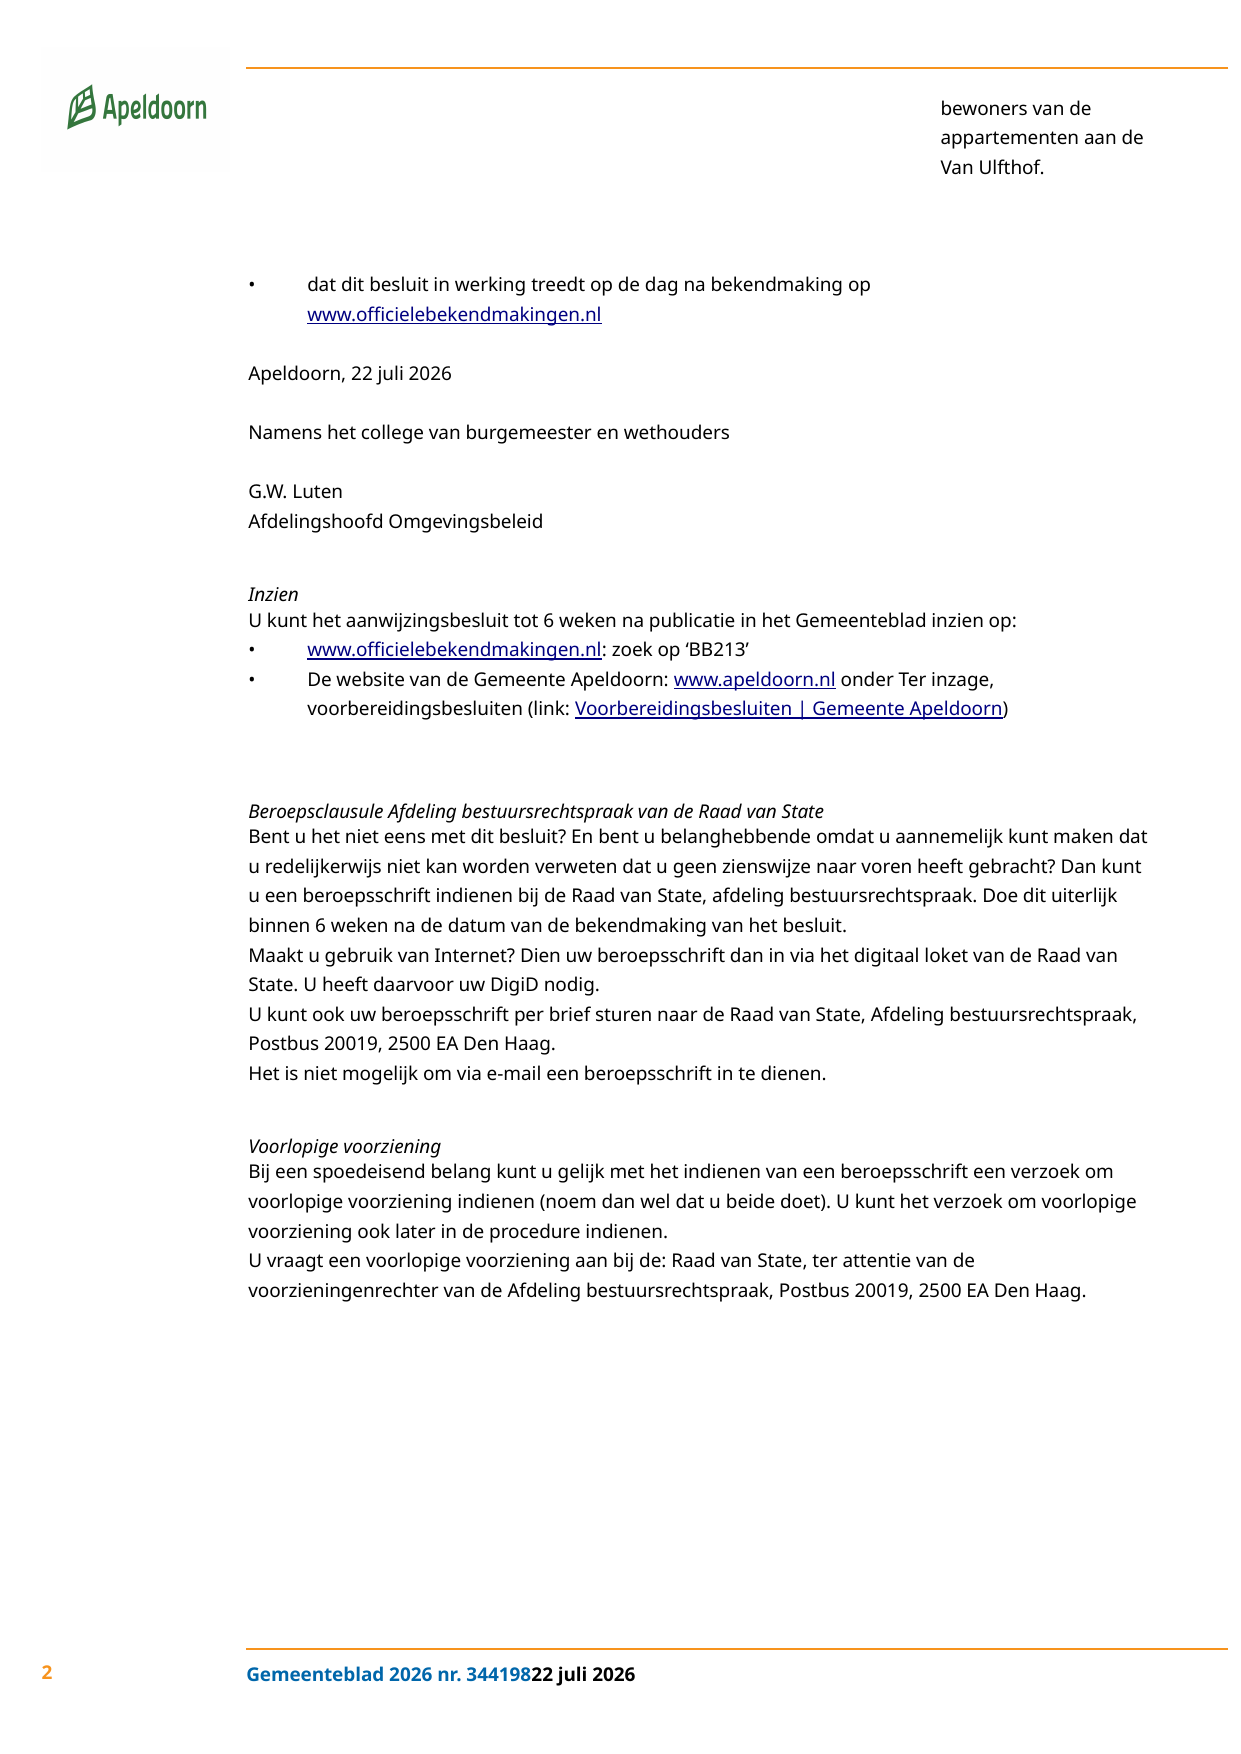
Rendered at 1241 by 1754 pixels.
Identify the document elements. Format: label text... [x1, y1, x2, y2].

text U kunt ook uw beroepsschrift per brief sturen naar de Raad van State, Afdeling bestuursrechtspraak, Postbus 20019, 2500 EA Den Haag. [248, 1001, 1152, 1056]
text Apeldoorn, 22 juli 2026 [248, 360, 1152, 386]
text G.W. Luten [248, 479, 1152, 504]
text Voorlopige voorziening [248, 1133, 1152, 1159]
table_cell [704, 95, 940, 180]
text U kunt het aanwijzingsbesluit tot 6 weken na publicatie in het Gemeenteblad inzien op: [248, 607, 1152, 632]
text Maakt u gebruik van Internet? Dien uw beroepsschrift dan in via het digitaal loket van de Raad van State. U heeft daarvoor uw DigiD nodig. [248, 942, 1152, 997]
list De website van de Gemeente Apeldoorn: www.apeldoorn.nl onder Ter inzage, voorbereidingsbesluiten (link: Voorbereidingsbesluiten | Gemeente Apeldoorn) [248, 666, 1152, 721]
table_cell [442, 95, 704, 180]
text Bij een spoedeisend belang kunt u gelijk met het indienen van een beroepsschrift een verzoek om voorlopige voorziening indienen (noem dan wel dat u beide doet). U kunt het verzoek om voorlopige voorziening ook later in de procedure indienen. [248, 1159, 1152, 1243]
text Namens het college van burgemeester en wethouders [248, 419, 1152, 445]
text Het is niet mogelijk om via e-mail een beroepsschrift in te dienen. [248, 1060, 1152, 1086]
list www.officielebekendmakingen.nl: zoek op ‘BB213’ [248, 636, 1152, 662]
text Bent u het niet eens met dit besluit? En bent u belanghebbende omdat u aannemelijk kunt maken dat u redelijkerwijs niet kan worden verweten dat u geen zienswijze naar voren heeft gebracht? Dan kunt u een beroepsschrift indienen bij de Raad van State, afdeling bestuursrechtspraak. Doe dit uiterlijk binnen 6 weken na de datum van de bekendmaking van het besluit. [248, 823, 1152, 938]
text Afdelingshoofd Omgevingsbeleid [248, 508, 1152, 534]
text Beroepsclausule Afdeling bestuursrechtspraak van de Raad van State [248, 798, 1152, 823]
table_cell [248, 95, 442, 180]
table_cell bewoners van de appartementen aan de Van Ulfthof. [940, 95, 1152, 180]
text Inzien [248, 581, 1152, 607]
picture [41, 47, 231, 172]
list dat dit besluit in werking treedt op de dag na bekendmaking op www.officielebekendmakingen.nl [248, 272, 1152, 327]
text U vraagt een voorlopige voorziening aan bij de: Raad van State, ter attentie van de voorzieningenrechter van de Afdeling bestuursrechtspraak, Postbus 20019, 2500 EA Den Haag. [248, 1247, 1152, 1303]
